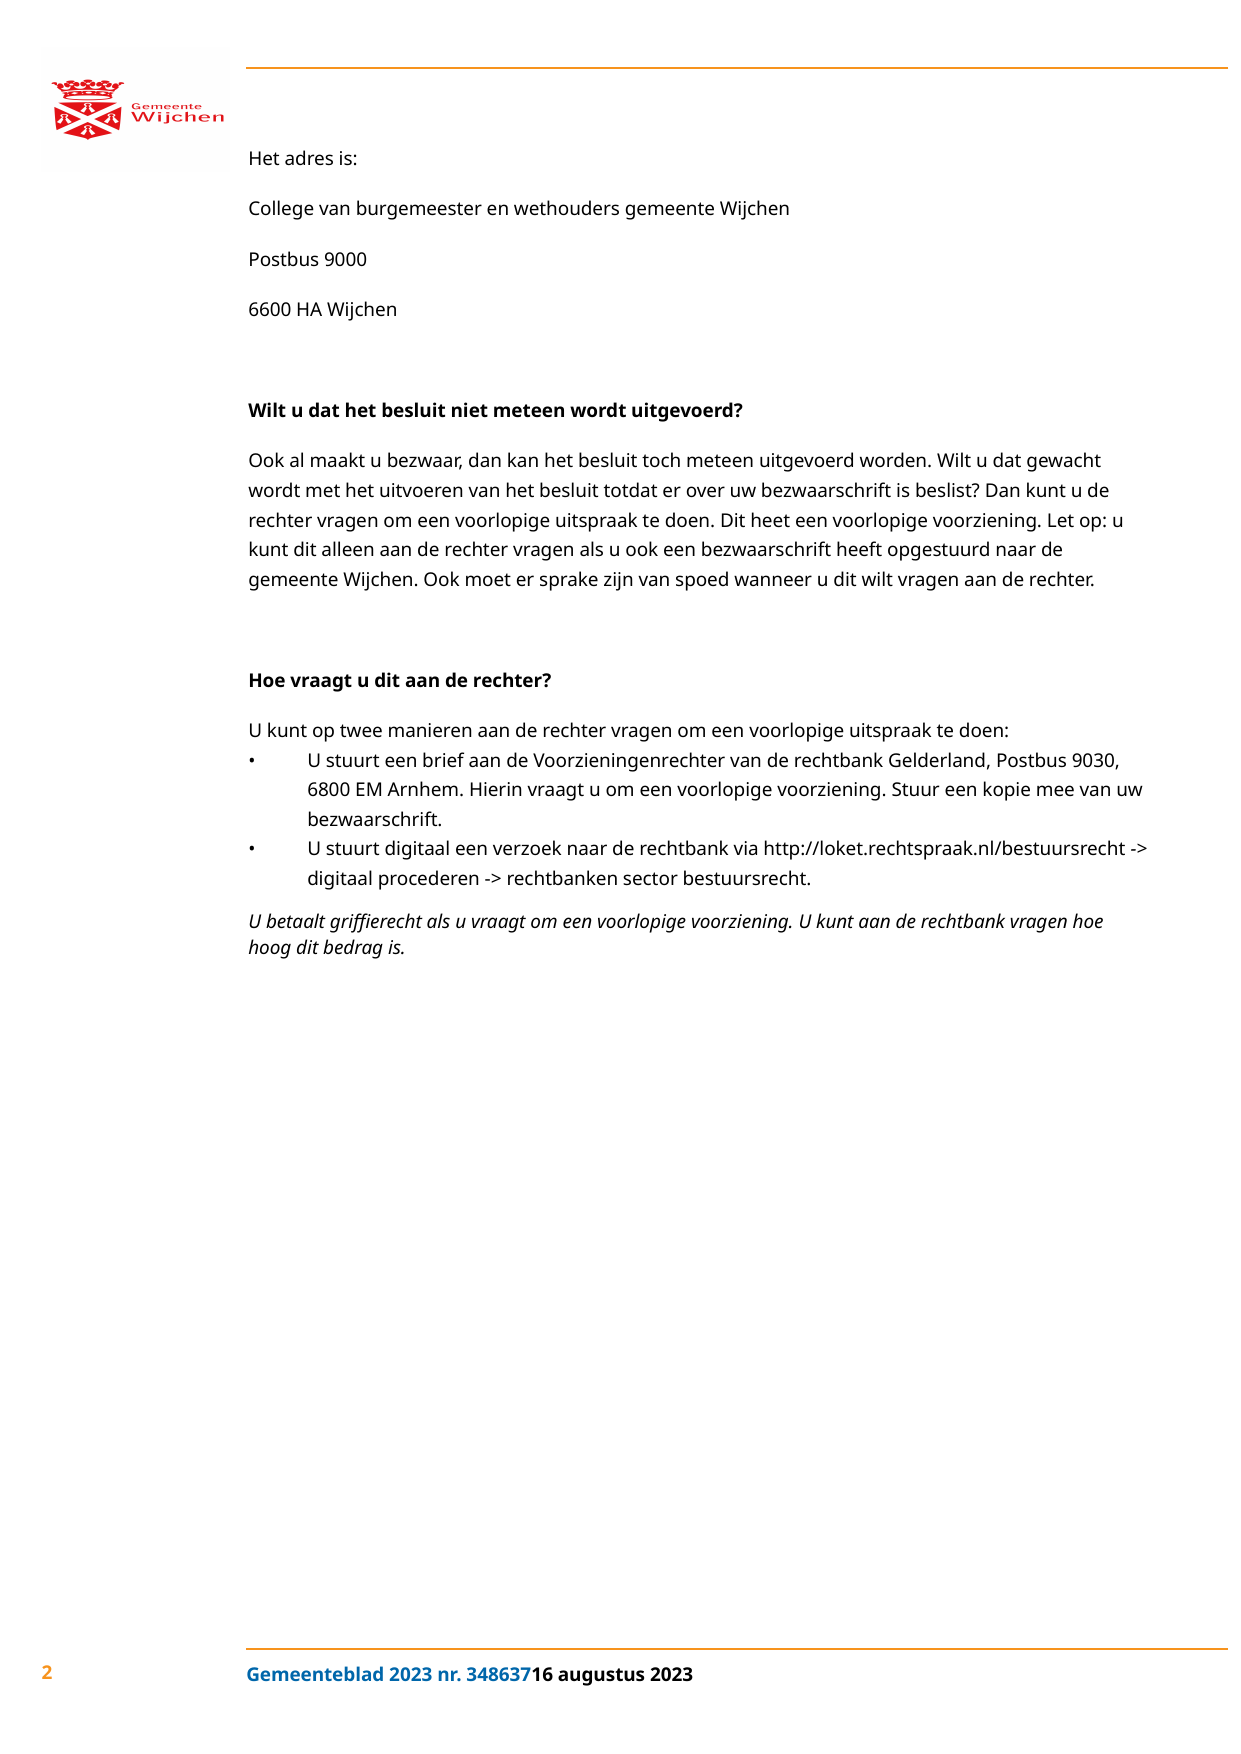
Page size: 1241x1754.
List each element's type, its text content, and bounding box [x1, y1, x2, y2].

text 6600 HA Wijchen [248, 296, 1152, 322]
text Het adres is: [248, 145, 1152, 171]
list U stuurt digitaal een verzoek naar de rechtbank via http://loket.rechtspraak.nl/bestuursrecht -> digitaal procederen -> rechtbanken sector bestuursrecht. [248, 836, 1152, 891]
list U stuurt een brief aan de Voorzieningenrechter van de rechtbank Gelderland, Postbus 9030, 6800 EM Arnhem. Hierin vraagt u om een voorlopige voorziening. Stuur een kopie mee van uw bezwaarschrift. [248, 747, 1152, 832]
text Postbus 9000 [248, 246, 1152, 272]
text College van burgemeester en wethouders gemeente Wijchen [248, 196, 1152, 221]
text U betaalt griffierecht als u vraagt om een voorlopige voorziening. U kunt aan de rechtbank vragen hoe hoog dit bedrag is. [248, 908, 1152, 960]
text Wilt u dat het besluit niet meteen wordt uitgevoerd? [248, 397, 1152, 423]
text Ook al maakt u bezwaar, dan kan het besluit toch meteen uitgevoerd worden. Wilt u dat gewacht wordt met het uitvoeren van het besluit totdat er over uw bezwaarschrift is beslist? Dan kunt u de rechter vragen om een voorlopige uitspraak te doen. Dit heet een voorlopige voorziening. Let op: u kunt dit alleen aan de rechter vragen als u ook een bezwaarschrift heeft opgestuurd naar de gemeente Wijchen. Ook moet er sprake zijn van spoed wanneer u dit wilt vragen aan de rechter. [248, 448, 1152, 592]
picture [41, 47, 231, 172]
text U kunt op twee manieren aan de rechter vragen om een voorlopige uitspraak te doen: [248, 717, 1152, 743]
text Hoe vraagt u dit aan de rechter? [248, 667, 1152, 693]
